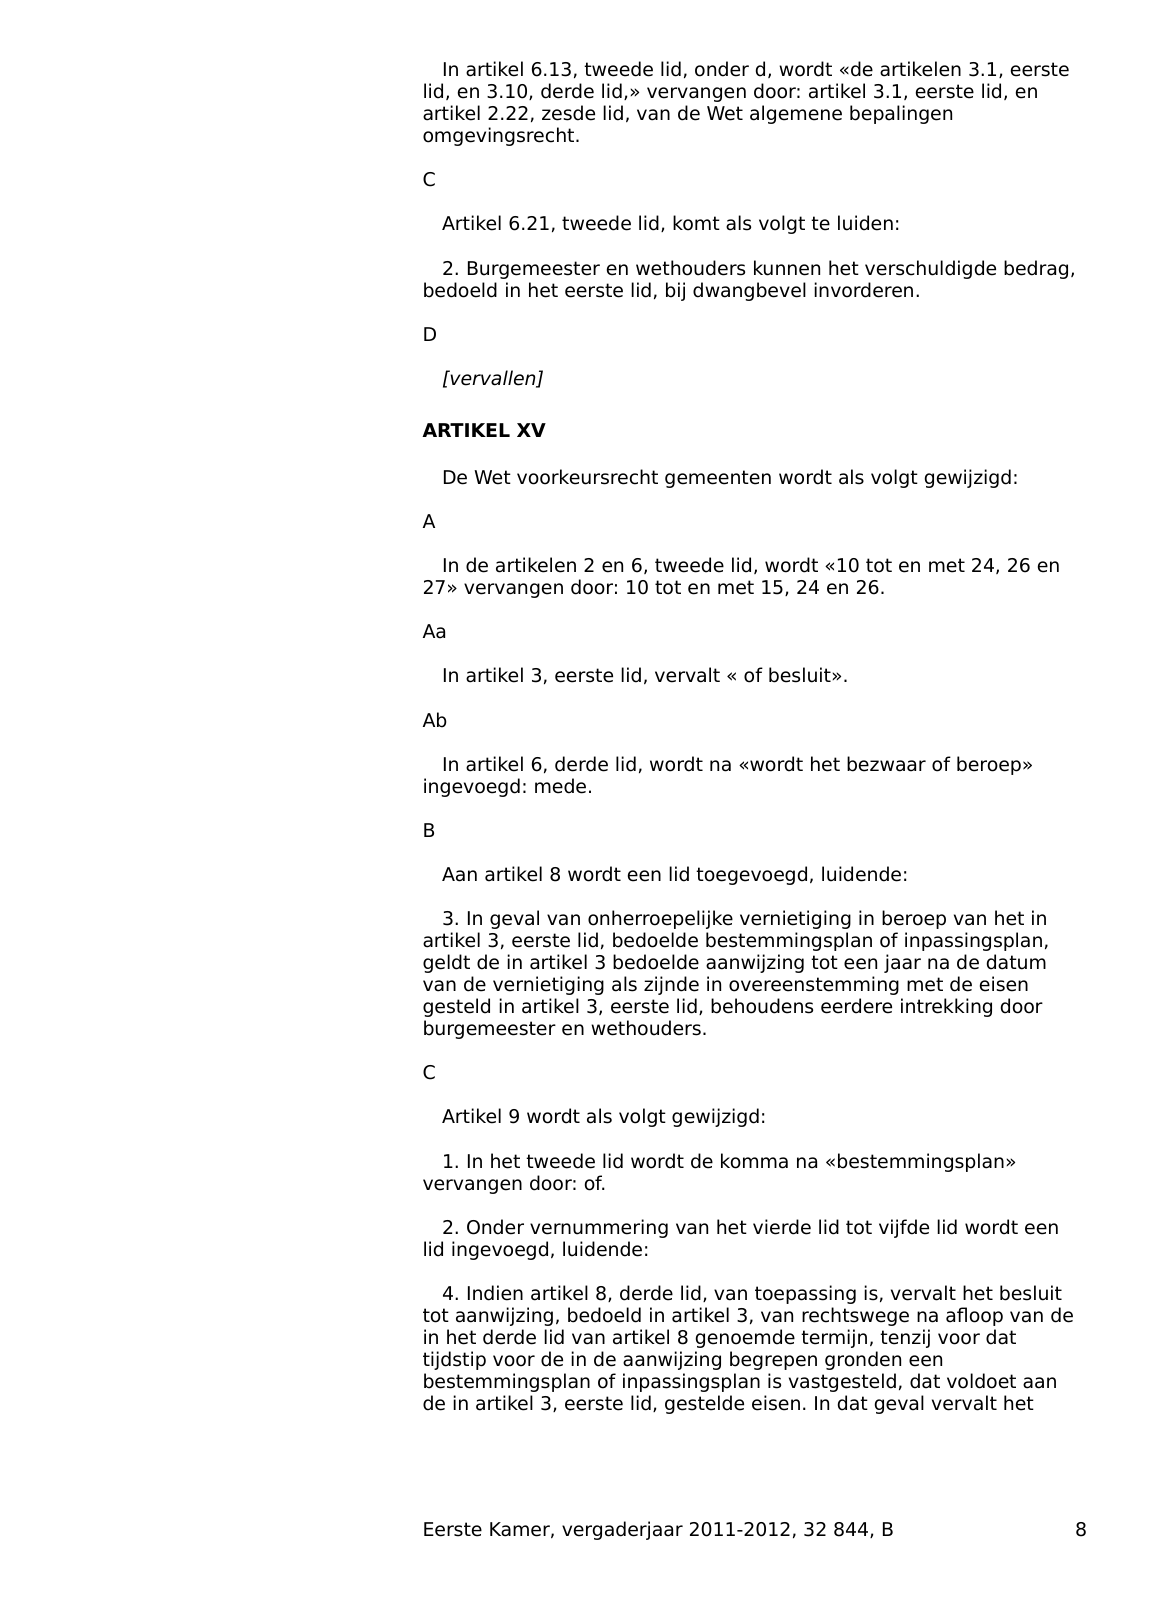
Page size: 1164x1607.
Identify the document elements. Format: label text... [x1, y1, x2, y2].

text Aan artikel 8 wordt een lid toegevoegd, luidende: [422, 864, 1087, 886]
text C [422, 1062, 1087, 1084]
text 1. In het tweede lid wordt de komma na «bestemmingsplan» vervangen door: of. [422, 1151, 1087, 1194]
text Artikel 6.21, tweede lid, komt als volgt te luiden: [422, 213, 1087, 235]
text [vervallen] [422, 368, 1087, 390]
text In artikel 6, derde lid, wordt na «wordt het bezwaar of beroep» ingevoegd: mede. [422, 754, 1087, 798]
text In artikel 3, eerste lid, vervalt « of besluit». [422, 665, 1087, 687]
text B [422, 820, 1087, 842]
text 2. Onder vernummering van het vierde lid tot vijfde lid wordt een lid ingevoegd, luidende: [422, 1217, 1087, 1261]
text Aa [422, 621, 1087, 643]
text C [422, 169, 1087, 191]
subtitle ARTIKEL XV [422, 420, 1087, 442]
text 4. Indien artikel 8, derde lid, van toepassing is, vervalt het besluit tot aanwijzing, bedoeld in artikel 3, van rechtswege na afloop van de in het derde lid van artikel 8 genoemde termijn, tenzij voor dat tijdstip voor de in de aanwijzing begrepen gronden een bestemmingsplan of inpassingsplan is vastgesteld, dat voldoet aan de in artikel 3, eerste lid, gestelde eisen. In dat geval vervalt het [422, 1283, 1087, 1415]
text Artikel 9 wordt als volgt gewijzigd: [422, 1106, 1087, 1128]
text In artikel 6.13, tweede lid, onder d, wordt «de artikelen 3.1, eerste lid, en 3.10, derde lid,» vervangen door: artikel 3.1, eerste lid, en artikel 2.22, zesde lid, van de Wet algemene bepalingen omgevingsrecht. [422, 59, 1087, 147]
text Ab [422, 709, 1087, 732]
text 2. Burgemeester en wethouders kunnen het verschuldigde bedrag, bedoeld in het eerste lid, bij dwangbevel invorderen. [422, 257, 1087, 301]
text De Wet voorkeursrecht gemeenten wordt als volgt gewijzigd: [422, 467, 1087, 489]
text 3. In geval van onherroepelijke vernietiging in beroep van het in artikel 3, eerste lid, bedoelde bestemmingsplan of inpassingsplan, geldt de in artikel 3 bedoelde aanwijzing tot een jaar na de datum van de vernietiging als zijnde in overeenstemming met de eisen gesteld in artikel 3, eerste lid, behoudens eerdere intrekking door burgemeester en wethouders. [422, 908, 1087, 1040]
text A [422, 511, 1087, 533]
text D [422, 324, 1087, 346]
text In de artikelen 2 en 6, tweede lid, wordt «10 tot en met 24, 26 en 27» vervangen door: 10 tot en met 15, 24 en 26. [422, 555, 1087, 599]
